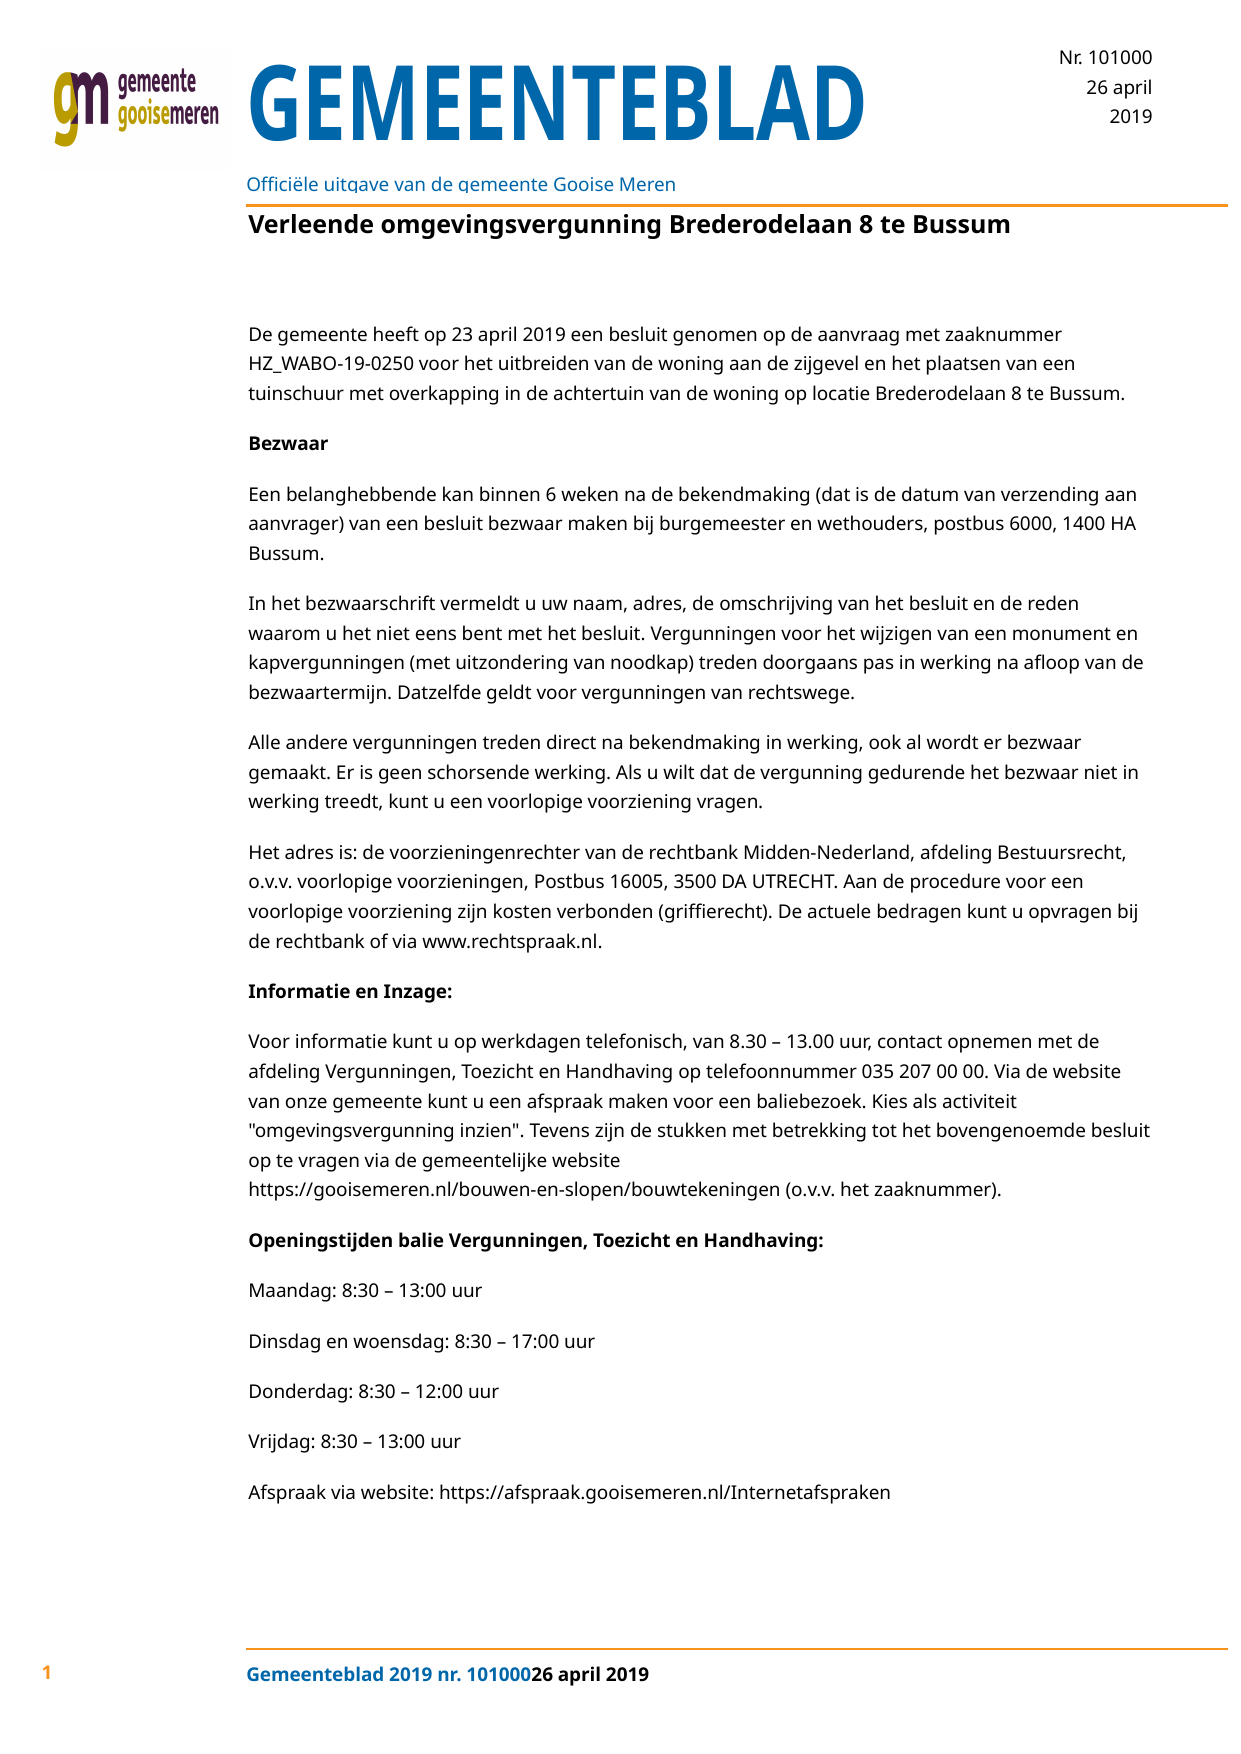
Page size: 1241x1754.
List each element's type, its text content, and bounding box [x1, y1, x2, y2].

text In het bezwaarschrift vermeldt u uw naam, adres, de omschrijving van het besluit en de reden waarom u het niet eens bent met het besluit. Vergunningen voor het wijzigen van een monument en kapvergunningen (met uitzondering van noodkap) treden doorgaans pas in werking na afloop van de bezwaartermijn. Datzelfde geldt voor vergunningen van rechtswege. [248, 590, 1152, 705]
text Afspraak via website: https://afspraak.gooisemeren.nl/Internetafspraken [248, 1479, 1152, 1505]
text Bezwaar [248, 430, 1152, 456]
text Verleende omgevingsvergunning Brederodelaan 8 te Bussum [248, 207, 1152, 241]
text Het adres is: de voorzieningenrechter van de rechtbank Midden-Nederland, afdeling Bestuursrecht, o.v.v. voorlopige voorzieningen, Postbus 16005, 3500 DA UTRECHT. Aan de procedure voor een voorlopige voorziening zijn kosten verbonden (griffierecht). De actuele bedragen kunt u opvragen bij de rechtbank of via www.rechtspraak.nl. [248, 839, 1152, 953]
text Maandag: 8:30 – 13:00 uur [248, 1277, 1152, 1303]
text Openingstijden balie Vergunningen, Toezicht en Handhaving: [248, 1227, 1152, 1253]
text Voor informatie kunt u op werkdagen telefonisch, van 8.30 – 13.00 uur, contact opnemen met de afdeling Vergunningen, Toezicht en Handhaving op telefoonnummer 035 207 00 00. Via de website van onze gemeente kunt u een afspraak maken voor een baliebezoek. Kies als activiteit "omgevingsvergunning inzien". Tevens zijn de stukken met betrekking tot het bovengenoemde besluit op te vragen via de gemeentelijke website https://gooisemeren.nl/bouwen-en-slopen/bouwtekeningen (o.v.v. het zaaknummer). [248, 1029, 1152, 1202]
text Vrijdag: 8:30 – 13:00 uur [248, 1429, 1152, 1454]
text Dinsdag en woensdag: 8:30 – 17:00 uur [248, 1328, 1152, 1353]
text De gemeente heeft op 23 april 2019 een besluit genomen op de aanvraag met zaaknummer HZ_WABO-19-0250 voor het uitbreiden van de woning aan de zijgevel en het plaatsen van een tuinschuur met overkapping in de achtertuin van de woning op locatie Brederodelaan 8 te Bussum. [248, 321, 1152, 406]
picture [41, 47, 231, 172]
text Alle andere vergunningen treden direct na bekendmaking in werking, ook al wordt er bezwaar gemaakt. Er is geen schorsende werking. Als u wilt dat de vergunning gedurende het bezwaar niet in werking treedt, kunt u een voorlopige voorziening vragen. [248, 729, 1152, 814]
text Informatie en Inzage: [248, 978, 1152, 1004]
text Donderdag: 8:30 – 12:00 uur [248, 1378, 1152, 1404]
text Een belanghebbende kan binnen 6 weken na de bekendmaking (dat is de datum van verzending aan aanvrager) van een besluit bezwaar maken bij burgemeester en wethouders, postbus 6000, 1400 HA Bussum. [248, 481, 1152, 566]
